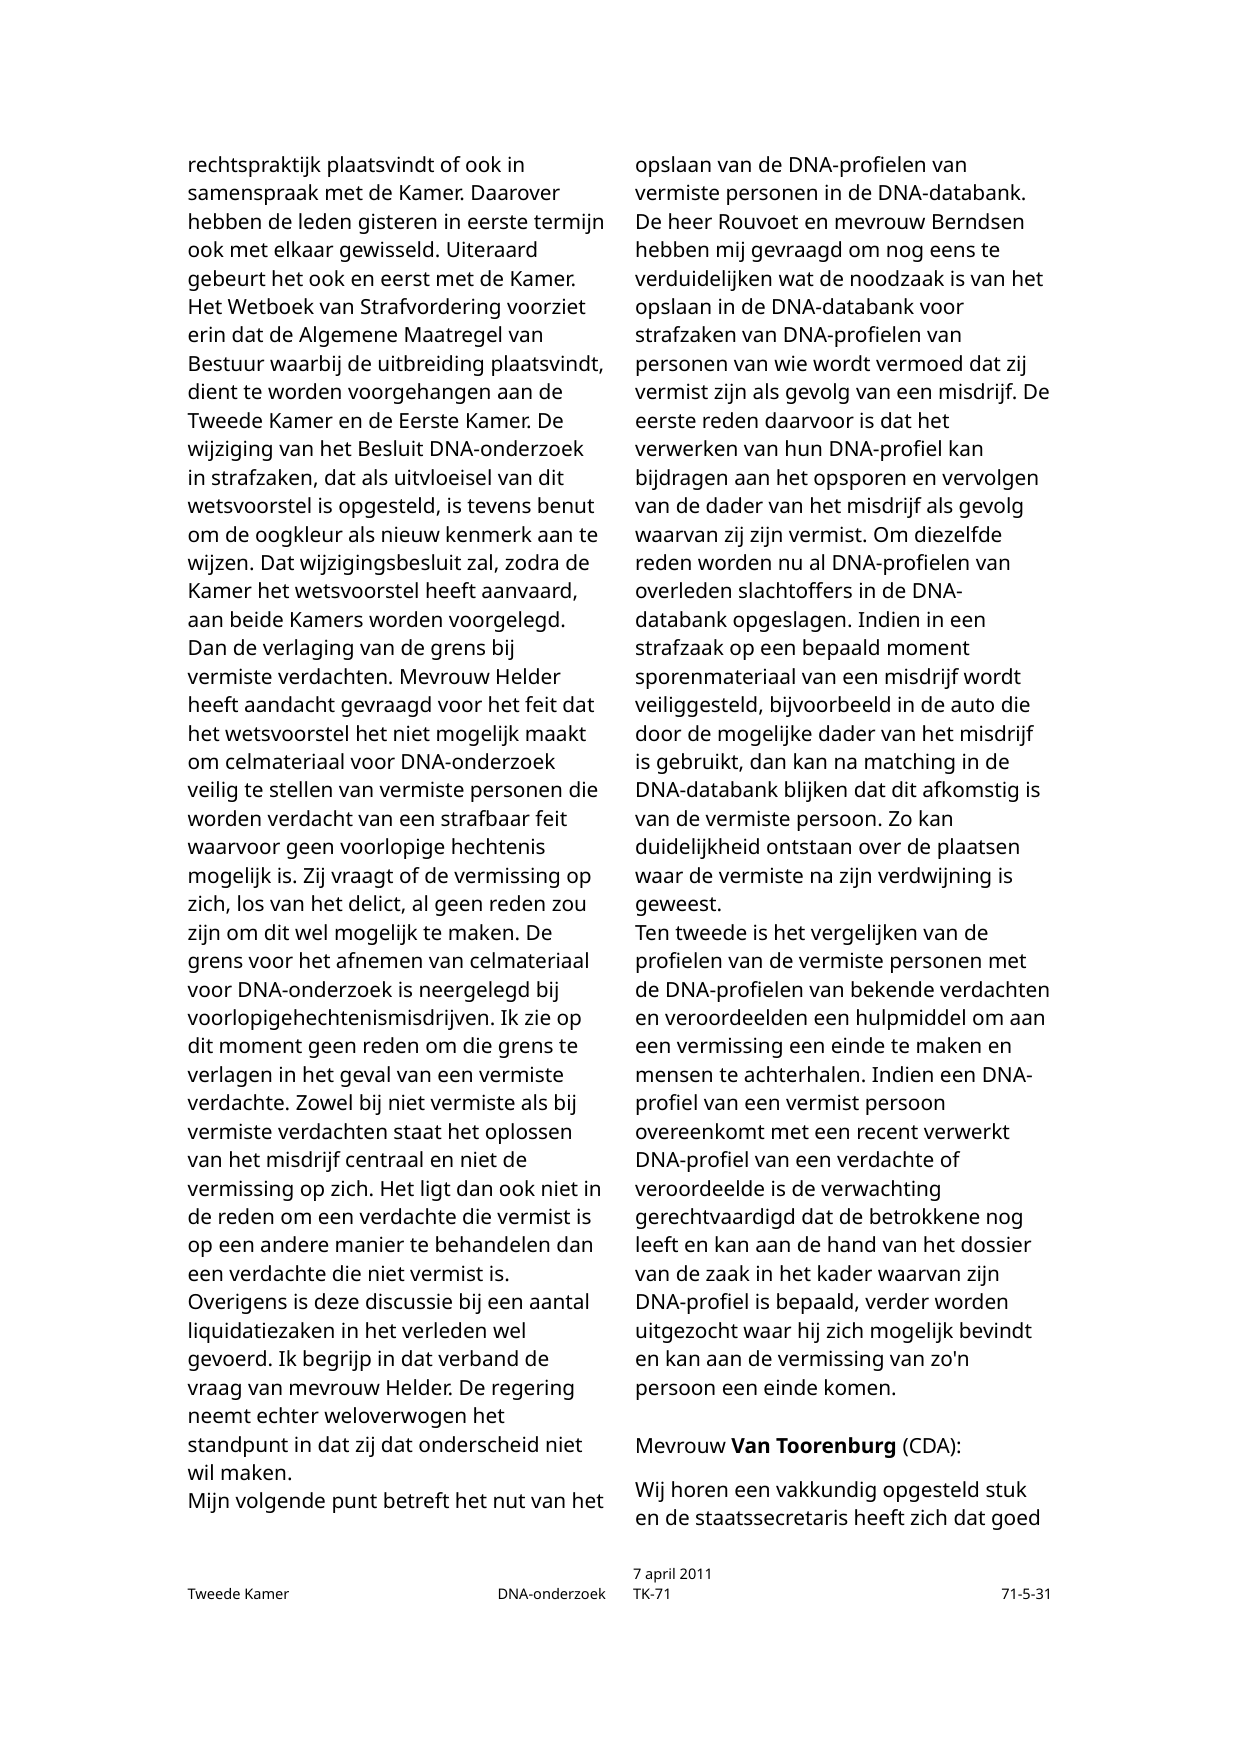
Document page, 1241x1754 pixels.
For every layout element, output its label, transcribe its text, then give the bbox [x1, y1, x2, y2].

text Ten tweede is het vergelijken van de profielen van de vermiste personen met de DNA-profielen van bekende verdachten en veroordeelden een hulpmiddel om aan een vermissing een einde te maken en mensen te achterhalen. Indien een DNA-profiel van een vermist persoon overeenkomt met een recent verwerkt DNA-profiel van een verdachte of veroordeelde is de verwachting gerechtvaardigd dat de betrokkene nog leeft en kan aan de hand van het dossier van de zaak in het kader waarvan zijn DNA-profiel is bepaald, verder worden uitgezocht waar hij zich mogelijk bevindt en kan aan de vermissing van zo'n persoon een einde komen. [635, 918, 1053, 1401]
text Mevrouw Van Toorenburg (CDA): [635, 1431, 1053, 1460]
text opslaan van de DNA-profielen van vermiste personen in de DNA-databank. De heer Rouvoet en mevrouw Berndsen hebben mij gevraagd om nog eens te verduidelijken wat de noodzaak is van het opslaan in de DNA-databank voor strafzaken van DNA-profielen van personen van wie wordt vermoed dat zij vermist zijn als gevolg van een misdrijf. De eerste reden daarvoor is dat het verwerken van hun DNA-profiel kan bijdragen aan het opsporen en vervolgen van de dader van het misdrijf als gevolg waarvan zij zijn vermist. Om diezelfde reden worden nu al DNA-profielen van overleden slachtoffers in de DNA-databank opgeslagen. Indien in een strafzaak op een bepaald moment sporenmateriaal van een misdrijf wordt veiliggesteld, bijvoorbeeld in de auto die door de mogelijke dader van het misdrijf is gebruikt, dan kan na matching in de DNA-databank blijken dat dit afkomstig is van de vermiste persoon. Zo kan duidelijkheid ontstaan over de plaatsen waar de vermiste na zijn verdwijning is geweest. [635, 150, 1053, 918]
text rechtspraktijk plaatsvindt of ook in samenspraak met de Kamer. Daarover hebben de leden gisteren in eerste termijn ook met elkaar gewisseld. Uiteraard gebeurt het ook en eerst met de Kamer. Het Wetboek van Strafvordering voorziet erin dat de Algemene Maatregel van Bestuur waarbij de uitbreiding plaatsvindt, dient te worden voorgehangen aan de Tweede Kamer en de Eerste Kamer. De wijziging van het Besluit DNA-onderzoek in strafzaken, dat als uitvloeisel van dit wetsvoorstel is opgesteld, is tevens benut om de oogkleur als nieuw kenmerk aan te wijzen. Dat wijzigingsbesluit zal, zodra de Kamer het wetsvoorstel heeft aanvaard, aan beide Kamers worden voorgelegd. [187, 150, 605, 633]
text Dan de verlaging van de grens bij vermiste verdachten. Mevrouw Helder heeft aandacht gevraagd voor het feit dat het wetsvoorstel het niet mogelijk maakt om celmateriaal voor DNA-onderzoek veilig te stellen van vermiste personen die worden verdacht van een strafbaar feit waarvoor geen voorlopige hechtenis mogelijk is. Zij vraagt of de vermissing op zich, los van het delict, al geen reden zou zijn om dit wel mogelijk te maken. De grens voor het afnemen van celmateriaal voor DNA-onderzoek is neergelegd bij voorlopigehechtenismisdrijven. Ik zie op dit moment geen reden om die grens te verlagen in het geval van een vermiste verdachte. Zowel bij niet vermiste als bij vermiste verdachten staat het oplossen van het misdrijf centraal en niet de vermissing op zich. Het ligt dan ook niet in de reden om een verdachte die vermist is op een andere manier te behandelen dan een verdachte die niet vermist is. Overigens is deze discussie bij een aantal liquidatiezaken in het verleden wel gevoerd. Ik begrijp in dat verband de vraag van mevrouw Helder. De regering neemt echter weloverwogen het standpunt in dat zij dat onderscheid niet wil maken. [187, 633, 605, 1487]
text Wij horen een vakkundig opgesteld stuk en de staatssecretaris heeft zich dat goed [635, 1475, 1053, 1532]
text Mijn volgende punt betreft het nut van het [187, 1487, 605, 1515]
